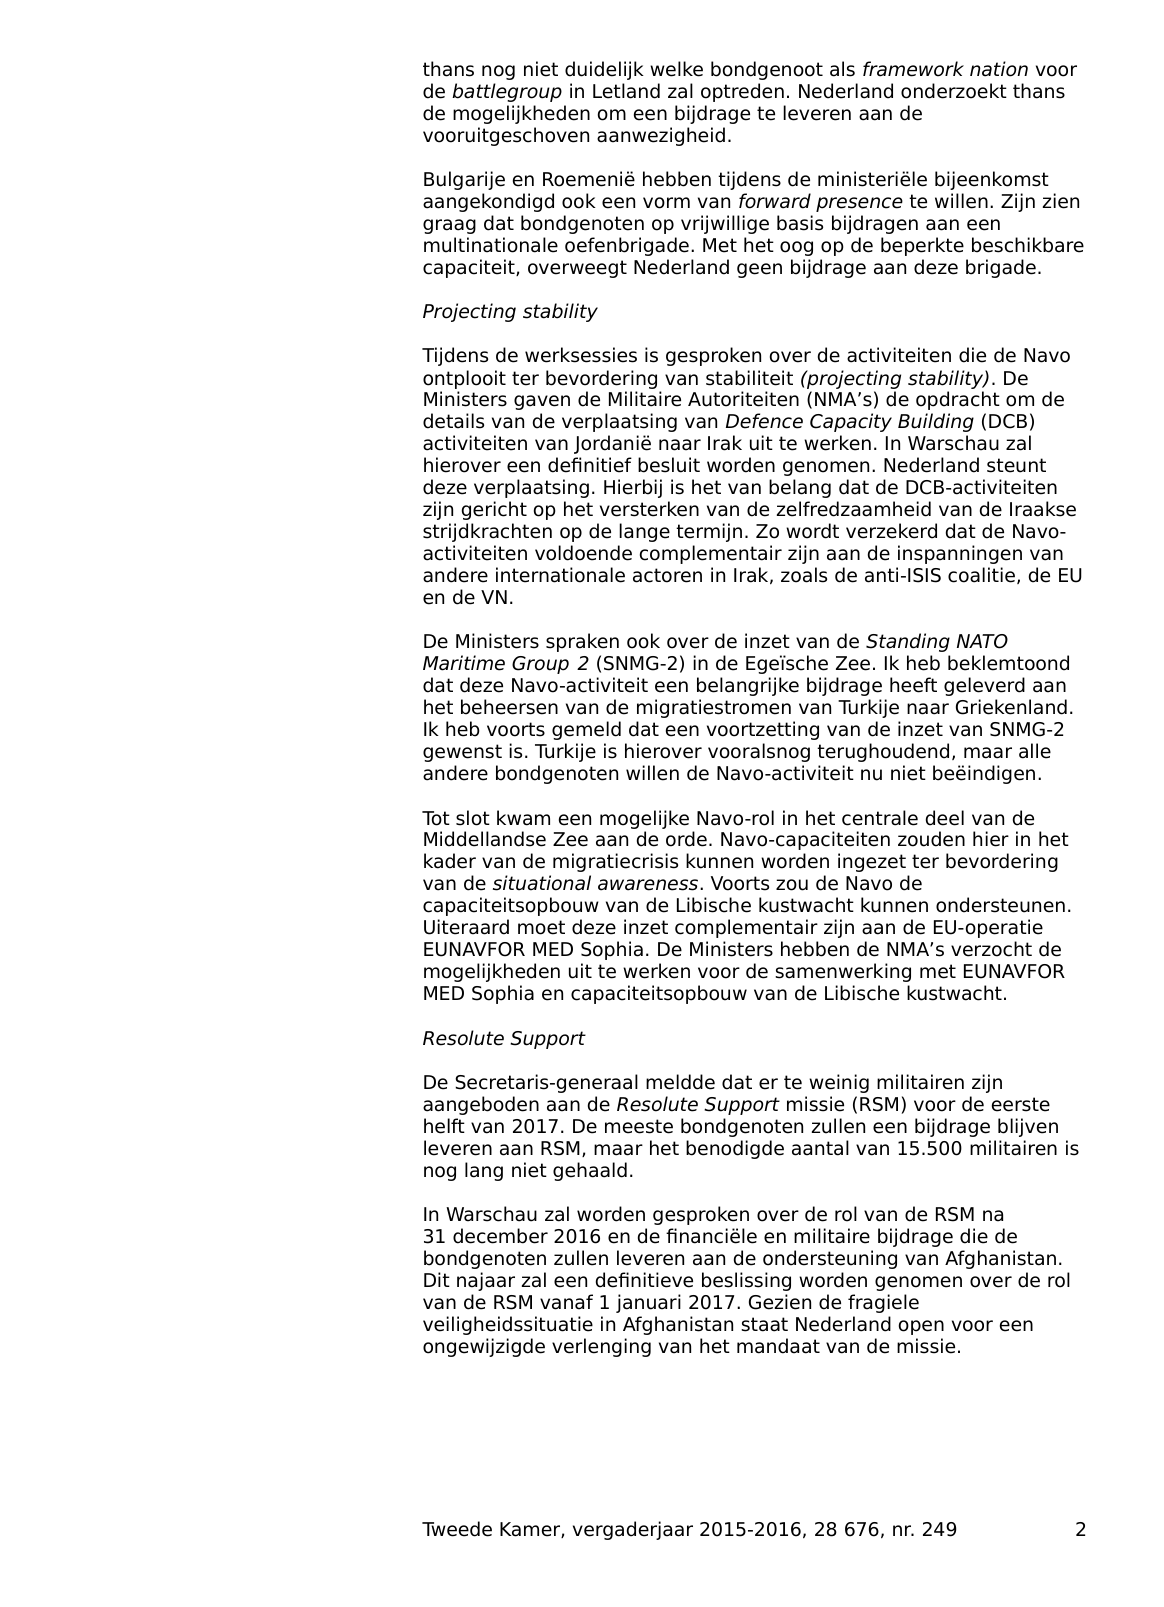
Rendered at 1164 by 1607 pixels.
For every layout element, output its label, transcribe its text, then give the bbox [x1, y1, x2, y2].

text Bulgarije en Roemenië hebben tijdens de ministeriële bijeenkomst aangekondigd ook een vorm van forward presence te willen. Zijn zien graag dat bondgenoten op vrijwillige basis bijdragen aan een multinationale oefenbrigade. Met het oog op de beperkte beschikbare capaciteit, overweegt Nederland geen bijdrage aan deze brigade. [422, 169, 1087, 279]
text De Ministers spraken ook over de inzet van de Standing NATO Maritime Group 2 (SNMG-2) in de Egeïsche Zee. Ik heb beklemtoond dat deze Navo-activiteit een belangrijke bijdrage heeft geleverd aan het beheersen van de migratiestromen van Turkije naar Griekenland. Ik heb voorts gemeld dat een voortzetting van de inzet van SNMG-2 gewenst is. Turkije is hierover vooralsnog terughoudend, maar alle andere bondgenoten willen de Navo-activiteit nu niet beëindigen. [422, 631, 1087, 785]
text Tot slot kwam een mogelijke Navo-rol in het centrale deel van de Middellandse Zee aan de orde. Navo-capaciteiten zouden hier in het kader van de migratiecrisis kunnen worden ingezet ter bevordering van de situational awareness. Voorts zou de Navo de capaciteitsopbouw van de Libische kustwacht kunnen ondersteunen. Uiteraard moet deze inzet complementair zijn aan de EU-operatie EUNAVFOR MED Sophia. De Ministers hebben de NMA’s verzocht de mogelijkheden uit te werken voor de samenwerking met EUNAVFOR MED Sophia en capaciteitsopbouw van de Libische kustwacht. [422, 807, 1087, 1005]
subtitle Resolute Support [422, 1027, 1087, 1049]
text In Warschau zal worden gesproken over de rol van de RSM na 31 december 2016 en de financiële en militaire bijdrage die de bondgenoten zullen leveren aan de ondersteuning van Afghanistan. Dit najaar zal een definitieve beslissing worden genomen over de rol van de RSM vanaf 1 januari 2017. Gezien de fragiele veiligheidssituatie in Afghanistan staat Nederland open voor een ongewijzigde verlenging van het mandaat van de missie. [422, 1204, 1087, 1357]
text De Secretaris-generaal meldde dat er te weinig militairen zijn aangeboden aan de Resolute Support missie (RSM) voor de eerste helft van 2017. De meeste bondgenoten zullen een bijdrage blijven leveren aan RSM, maar het benodigde aantal van 15.500 militairen is nog lang niet gehaald. [422, 1072, 1087, 1181]
text thans nog niet duidelijk welke bondgenoot als framework nation voor de battlegroup in Letland zal optreden. Nederland onderzoekt thans de mogelijkheden om een bijdrage te leveren aan de vooruitgeschoven aanwezigheid. [422, 59, 1087, 147]
text Tijdens de werksessies is gesproken over de activiteiten die de Navo ontplooit ter bevordering van stabiliteit (projecting stability). De Ministers gaven de Militaire Autoriteiten (NMA’s) de opdracht om de details van de verplaatsing van Defence Capacity Building (DCB) activiteiten van Jordanië naar Irak uit te werken. In Warschau zal hierover een definitief besluit worden genomen. Nederland steunt deze verplaatsing. Hierbij is het van belang dat de DCB-activiteiten zijn gericht op het versterken van de zelfredzaamheid van de Iraakse strijdkrachten op de lange termijn. Zo wordt verzekerd dat de Navo-activiteiten voldoende complementair zijn aan de inspanningen van andere internationale actoren in Irak, zoals de anti-ISIS coalitie, de EU en de VN. [422, 345, 1087, 609]
subtitle Projecting stability [422, 301, 1087, 323]
